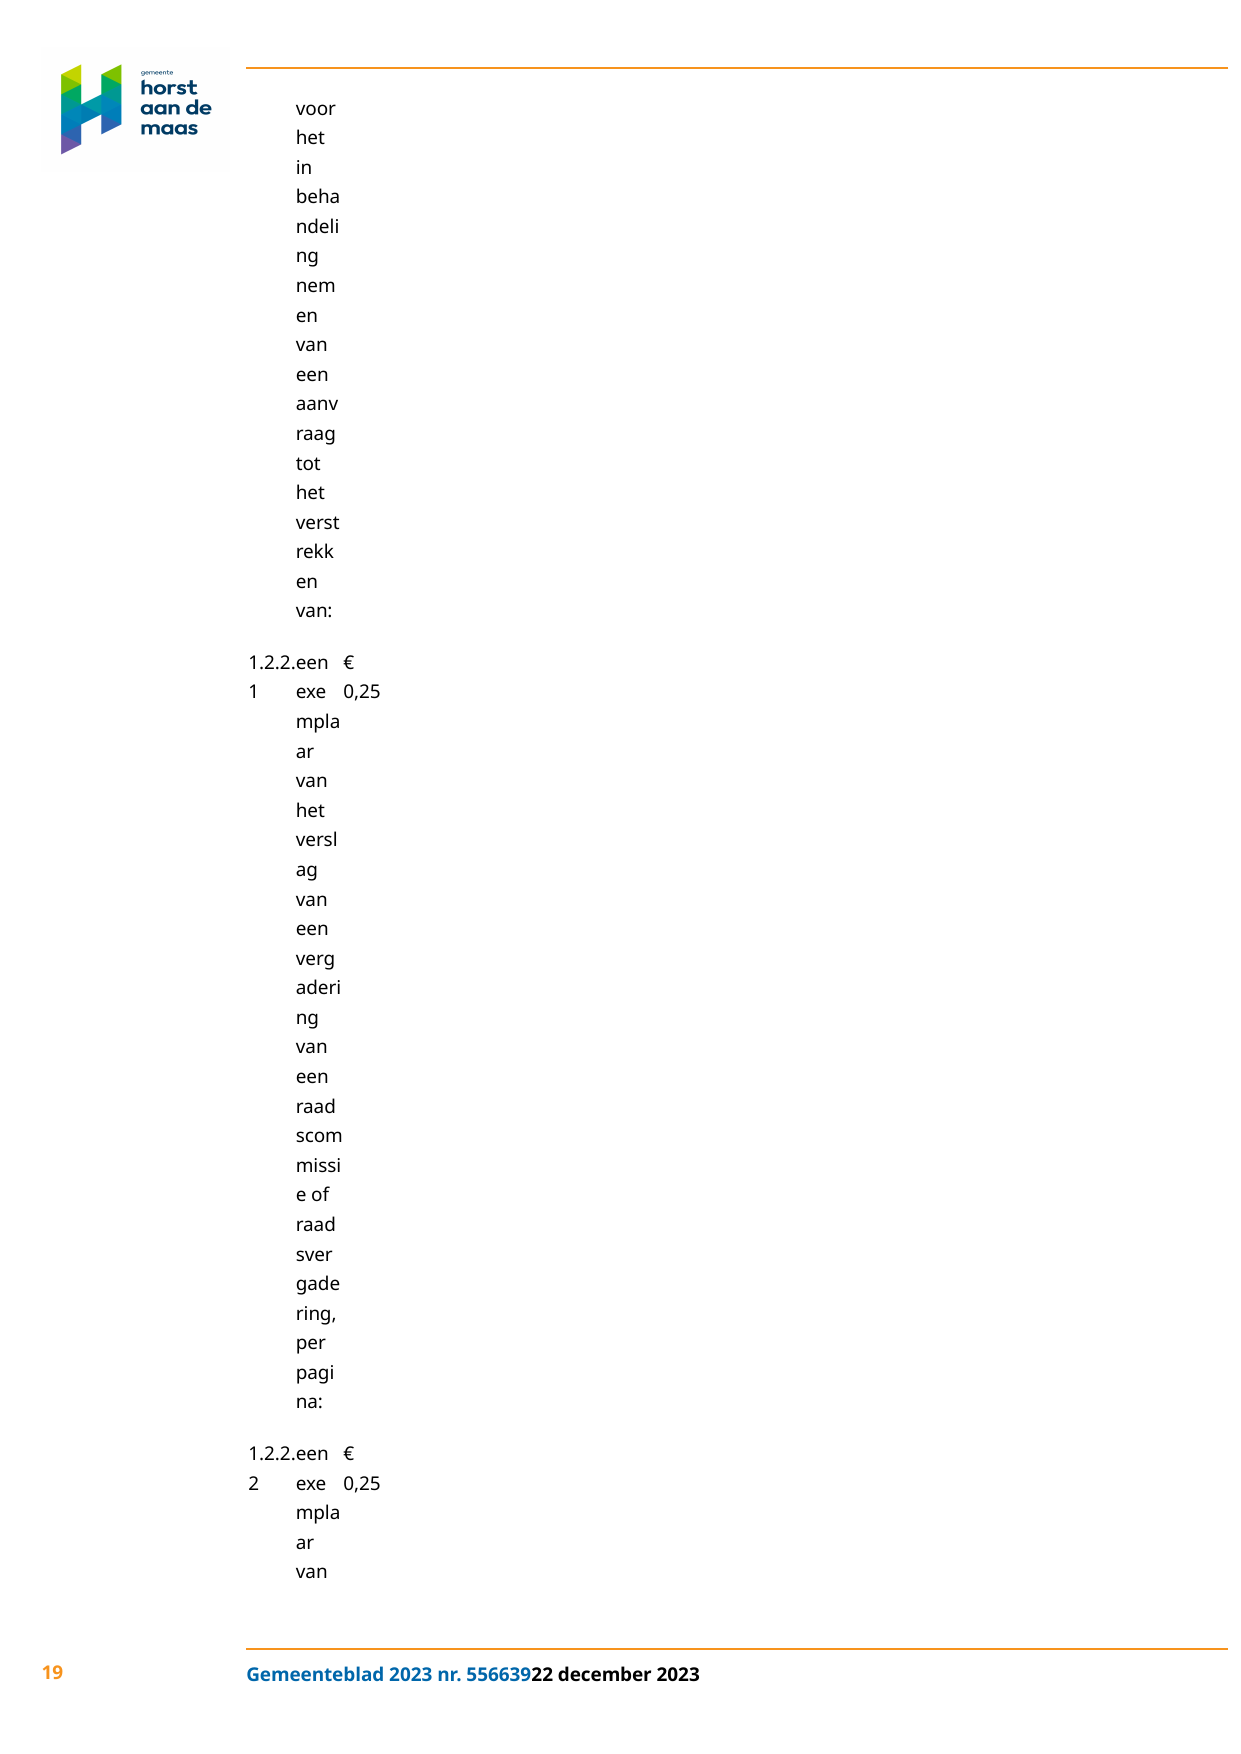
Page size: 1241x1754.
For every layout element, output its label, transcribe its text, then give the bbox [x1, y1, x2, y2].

picture [41, 47, 231, 172]
table_cell [296, 624, 343, 649]
table_cell € 0,25 [343, 649, 391, 1414]
table_cell een exemplaar van het verslag van een vergadering van een raadscommissie of raadsvergadering, per pagina: [296, 649, 343, 1414]
table_cell [343, 624, 391, 649]
table_cell voor het in behandeling nemen van een aanvraag tot het verstrekken van: [296, 95, 343, 623]
table_cell 1.2.2.2 [248, 1440, 296, 1584]
table_cell [248, 95, 296, 623]
table_cell een exemplaar van [296, 1440, 343, 1584]
table_cell [343, 95, 391, 623]
table_cell [343, 1415, 391, 1440]
table_cell [248, 1415, 296, 1440]
table_cell 1.2.2.1 [248, 649, 296, 1414]
table_cell [248, 624, 296, 649]
table_cell € 0,25 [343, 1440, 391, 1584]
table_cell [296, 1415, 343, 1440]
